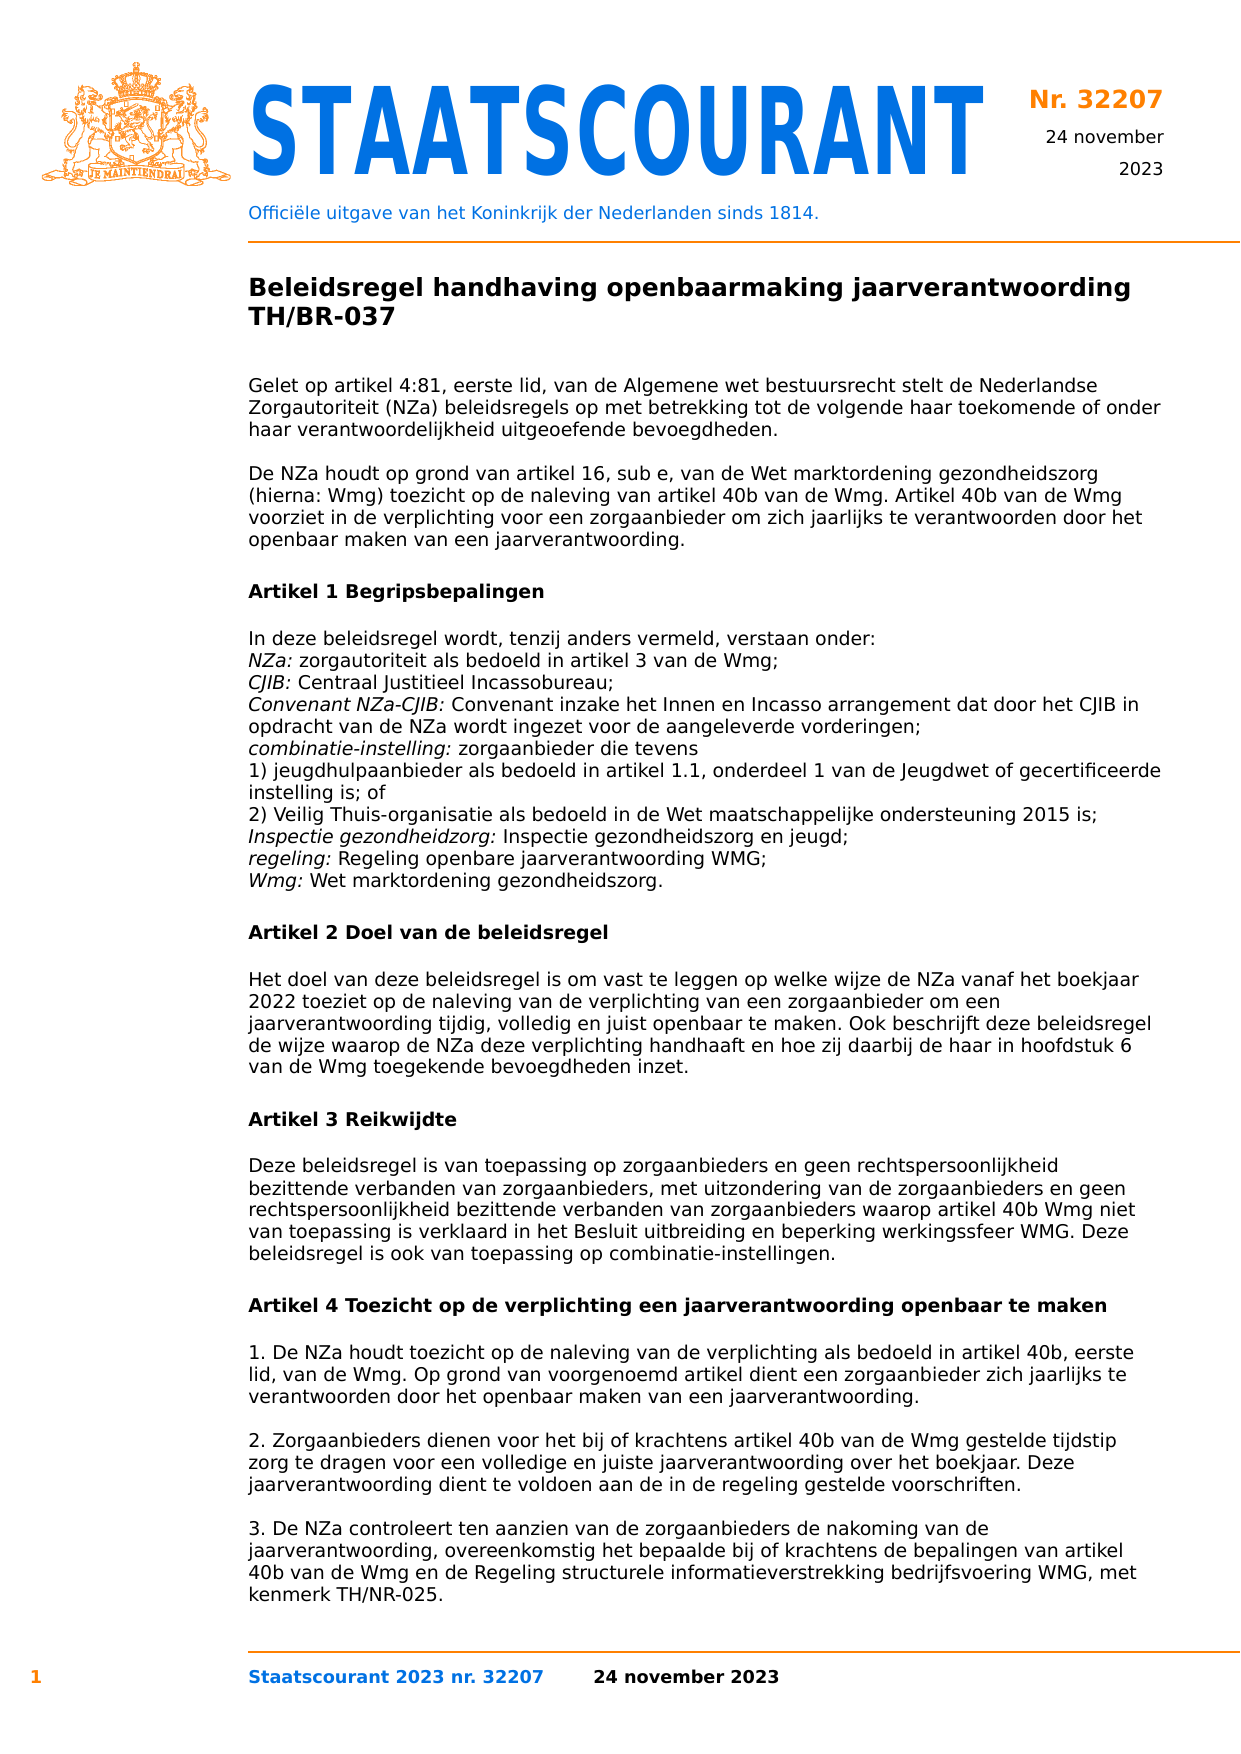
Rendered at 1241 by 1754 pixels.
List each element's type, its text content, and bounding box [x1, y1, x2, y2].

text Gelet op artikel 4:81, eerste lid, van de Algemene wet bestuursrecht stelt de Nederlandse Zorgautoriteit (NZa) beleidsregels op met betrekking tot de volgende haar toekomende of onder haar verantwoordelijkheid uitgeoefende bevoegdheden. [248, 375, 1163, 441]
subtitle Artikel 2 Doel van de beleidsregel [248, 922, 1163, 943]
table_cell 2023 [998, 153, 1240, 203]
subtitle Artikel 3 Reikwijdte [248, 1108, 1163, 1130]
text In deze beleidsregel wordt, tenzij anders vermeld, verstaan onder: [248, 628, 1163, 650]
text 1) jeugdhulpaanbieder als bedoeld in artikel 1.1, onderdeel 1 van de Jeugdwet of gecertificeerde instelling is; of [248, 760, 1163, 804]
text combinatie-instelling: zorgaanbieder die tevens [248, 738, 1163, 760]
text NZa: zorgautoriteit als bedoeld in artikel 3 van de Wmg; [248, 650, 1163, 672]
table_header [25, 62, 248, 241]
table_cell 24 november [998, 121, 1240, 153]
text 1. De NZa houdt toezicht op de naleving van de verplichting als bedoeld in artikel 40b, eerste lid, van de Wmg. Op grond van voorgenoemd artikel dient een zorgaanbieder zich jaarlijks te verantwoorden door het openbaar maken van een jaarverantwoording. [248, 1342, 1163, 1408]
text Deze beleidsregel is van toepassing op zorgaanbieders en geen rechtspersoonlijkheid bezittende verbanden van zorgaanbieders, met uitzondering van de zorgaanbieders en geen rechtspersoonlijkheid bezittende verbanden van zorgaanbieders waarop artikel 40b Wmg niet van toepassing is verklaard in het Besluit uitbreiding en beperking werkingssfeer WMG. Deze beleidsregel is ook van toepassing op combinatie-instellingen. [248, 1155, 1163, 1265]
table_header Nr. 32207 [998, 62, 1240, 121]
table_cell Officiële uitgave van het Koninkrijk der Nederlanden sinds 1814. [248, 203, 1240, 241]
text 3. De NZa controleert ten aanzien van de zorgaanbieders de nakoming van de jaarverantwoording, overeenkomstig het bepaalde bij of krachtens de bepalingen van artikel 40b van de Wmg en de Regeling structurele informatieverstrekking bedrijfsvoering WMG, met kenmerk TH/NR-025. [248, 1518, 1163, 1606]
text Convenant NZa-CJIB: Convenant inzake het Innen en Incasso arrangement dat door het CJIB in opdracht van de NZa wordt ingezet voor de aangeleverde vorderingen; [248, 694, 1163, 738]
text Het doel van deze beleidsregel is om vast te leggen op welke wijze de NZa vanaf het boekjaar 2022 toeziet op de naleving van de verplichting van een zorgaanbieder om een jaarverantwoording tijdig, volledig en juist openbaar te maken. Ook beschrijft deze beleidsregel de wijze waarop de NZa deze verplichting handhaaft en hoe zij daarbij de haar in hoofdstuk 6 van de Wmg toegekende bevoegdheden inzet. [248, 968, 1163, 1078]
subtitle Artikel 1 Begripsbepalingen [248, 581, 1163, 603]
text 2) Veilig Thuis-organisatie als bedoeld in de Wet maatschappelijke ondersteuning 2015 is; [248, 804, 1163, 826]
picture [41, 62, 231, 186]
text Inspectie gezondheidzorg: Inspectie gezondheidszorg en jeugd; [248, 826, 1163, 848]
subtitle Artikel 4 Toezicht op de verplichting een jaarverantwoording openbaar te maken [248, 1295, 1163, 1317]
text 2. Zorgaanbieders dienen voor het bij of krachtens artikel 40b van de Wmg gestelde tijdstip zorg te dragen voor een volledige en juiste jaarverantwoording over het boekjaar. Deze jaarverantwoording dient te voldoen aan de in de regeling gestelde voorschriften. [248, 1430, 1163, 1496]
text Wmg: Wet marktordening gezondheidszorg. [248, 869, 1163, 892]
table_header STAATSCOURANT [248, 62, 998, 203]
subtitle Beleidsregel handhaving openbaarmaking jaarverantwoording TH/BR-037 [248, 273, 1163, 331]
text CJIB: Centraal Justitieel Incassobureau; [248, 672, 1163, 694]
text regeling: Regeling openbare jaarverantwoording WMG; [248, 848, 1163, 869]
text De NZa houdt op grond van artikel 16, sub e, van de Wet marktordening gezondheidszorg (hierna: Wmg) toezicht op de naleving van artikel 40b van de Wmg. Artikel 40b van de Wmg voorziet in de verplichting voor een zorgaanbieder om zich jaarlijks te verantwoorden door het openbaar maken van een jaarverantwoording. [248, 463, 1163, 551]
